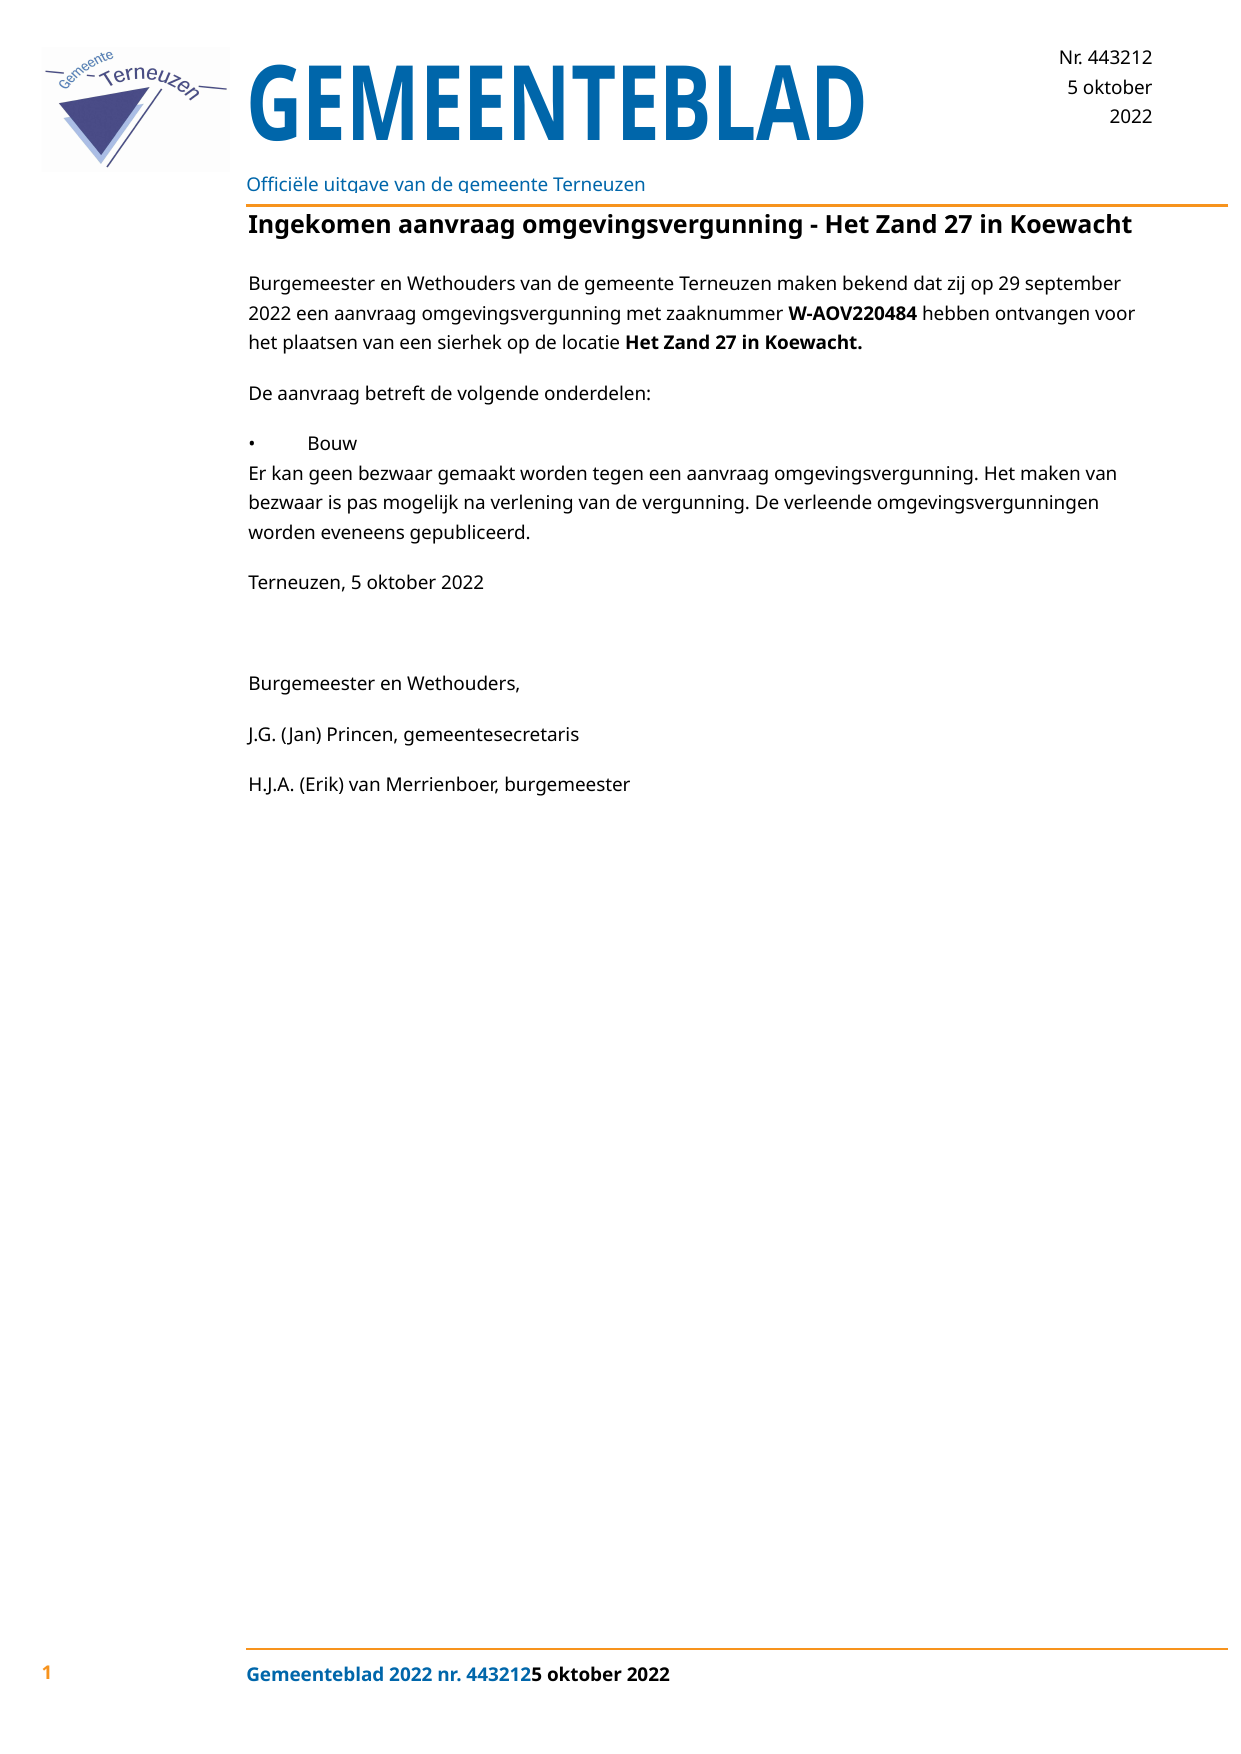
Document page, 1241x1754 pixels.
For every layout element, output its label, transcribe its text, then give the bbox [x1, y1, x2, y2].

picture [41, 47, 231, 172]
text De aanvraag betreft de volgende onderdelen: [248, 380, 1152, 406]
text Burgemeester en Wethouders van de gemeente Terneuzen maken bekend dat zij op 29 september 2022 een aanvraag omgevingsvergunning met zaaknummer W-AOV220484 hebben ontvangen voor het plaatsen van een sierhek op de locatie Het Zand 27 in Koewacht. [248, 270, 1152, 355]
text Ingekomen aanvraag omgevingsvergunning - Het Zand 27 in Koewacht [248, 207, 1152, 241]
text H.J.A. (Erik) van Merrienboer, burgemeester [248, 771, 1152, 797]
text J.G. (Jan) Princen, gemeentesecretaris [248, 721, 1152, 746]
text Er kan geen bezwaar gemaakt worden tegen een aanvraag omgevingsvergunning. Het maken van bezwaar is pas mogelijk na verlening van de vergunning. De verleende omgevingsvergunningen worden eveneens gepubliceerd. [248, 460, 1152, 545]
text Terneuzen, 5 oktober 2022 [248, 569, 1152, 595]
text Burgemeester en Wethouders, [248, 670, 1152, 696]
list Bouw [248, 430, 1152, 456]
